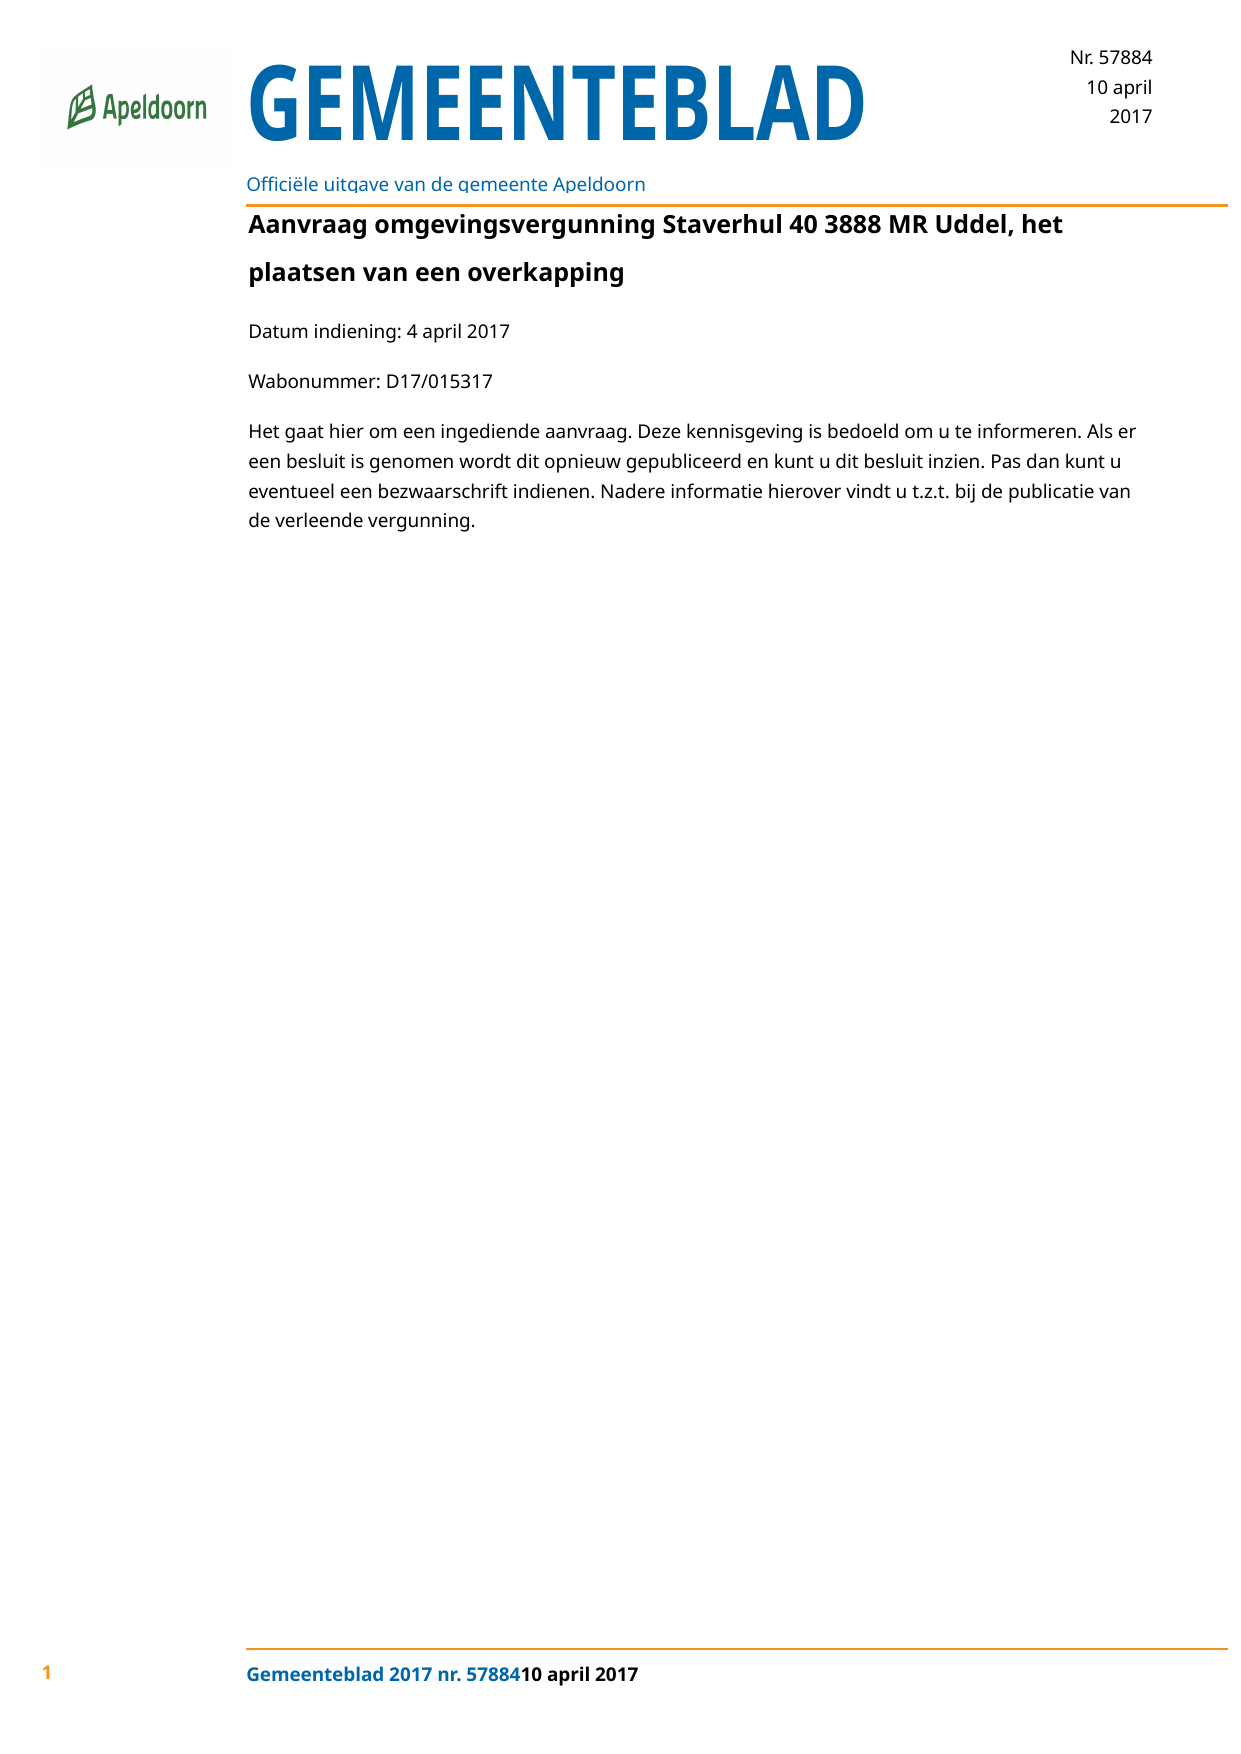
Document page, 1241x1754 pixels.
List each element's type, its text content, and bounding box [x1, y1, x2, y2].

text Aanvraag omgevingsvergunning Staverhul 40 3888 MR Uddel, het plaatsen van een overkapping [248, 207, 1152, 288]
text Het gaat hier om een ingediende aanvraag. Deze kennisgeving is bedoeld om u te informeren. Als er een besluit is genomen wordt dit opnieuw gepubliceerd en kunt u dit besluit inzien. Pas dan kunt u eventueel een bezwaarschrift indienen. Nadere informatie hierover vindt u t.z.t. bij de publicatie van de verleende vergunning. [248, 419, 1152, 533]
picture [41, 47, 231, 172]
text Datum indiening: 4 april 2017 [248, 318, 1152, 344]
text Wabonummer: D17/015317 [248, 368, 1152, 394]
